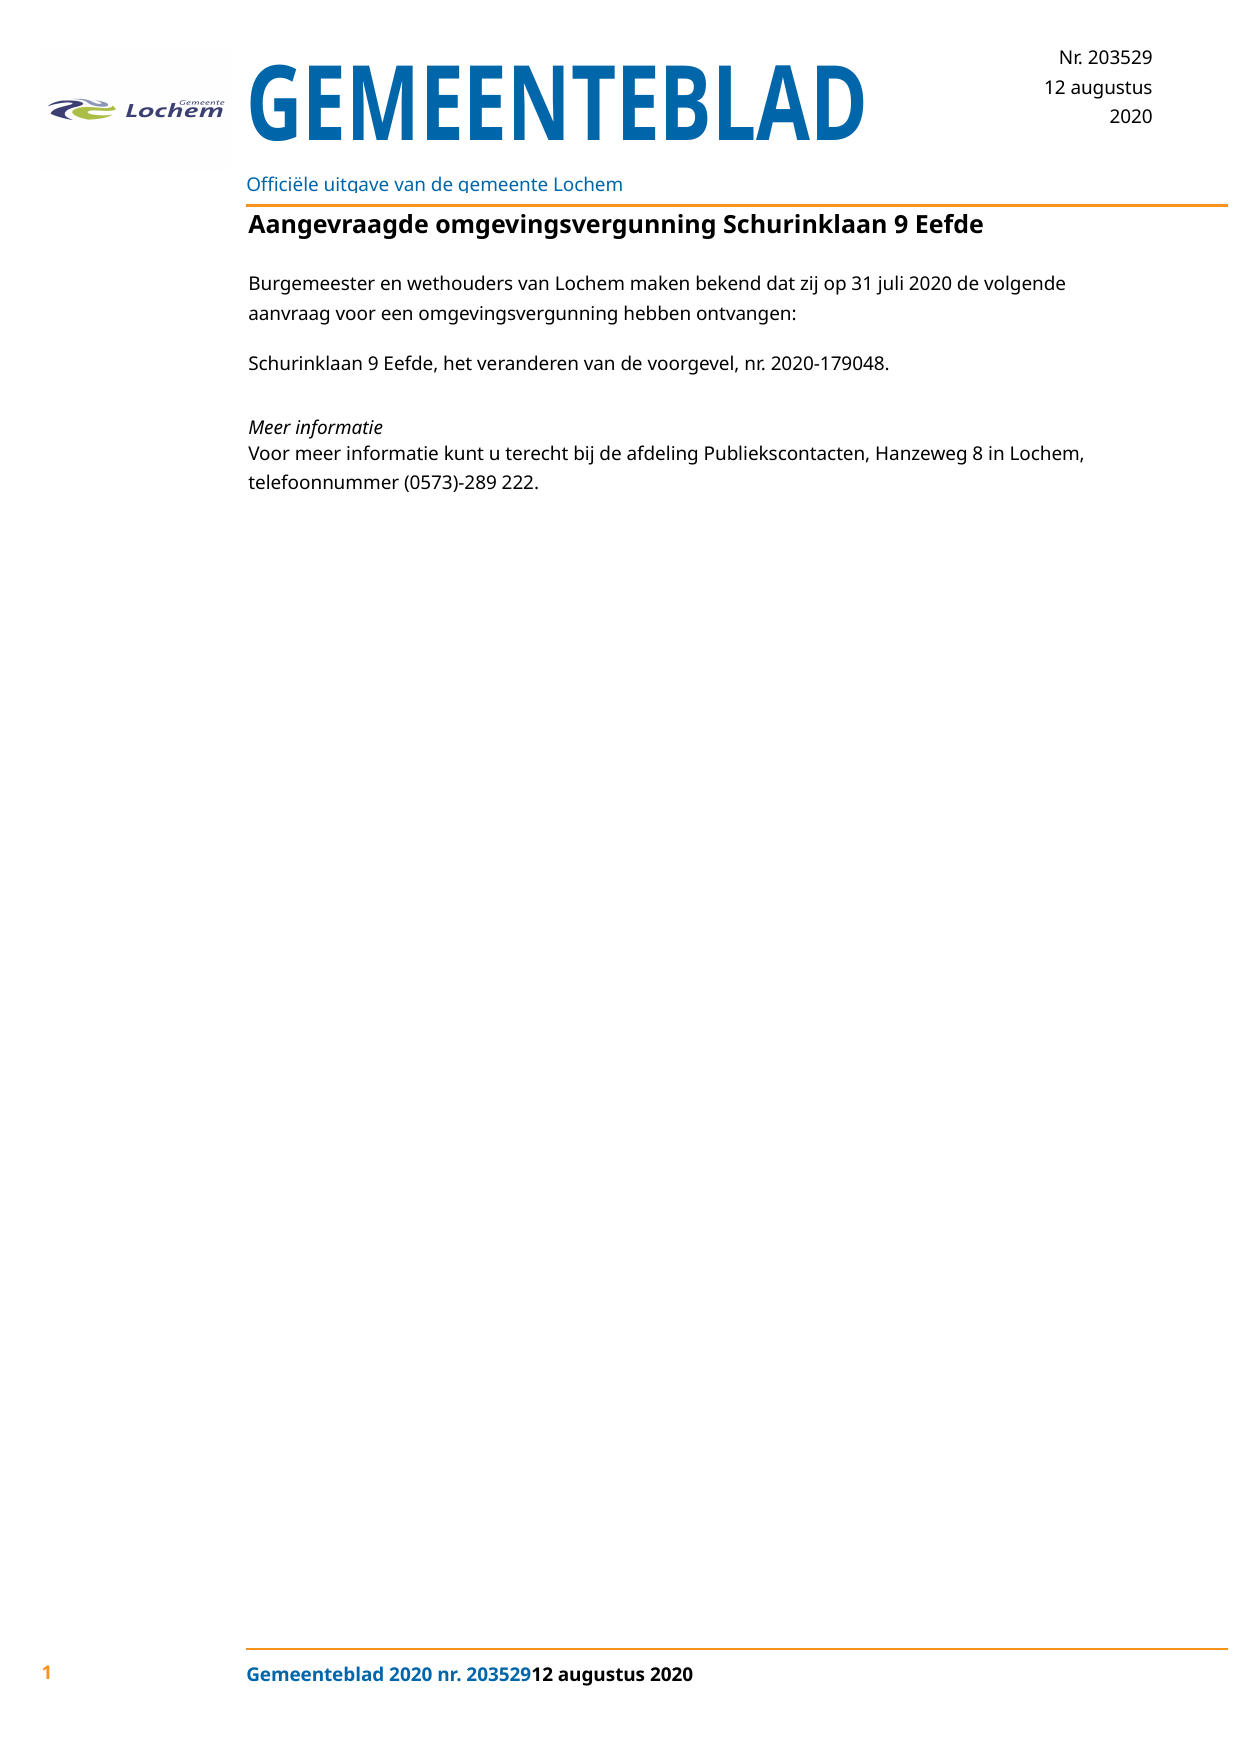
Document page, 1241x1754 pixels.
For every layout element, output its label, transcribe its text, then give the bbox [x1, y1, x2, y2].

picture [41, 47, 231, 172]
text Aangevraagde omgevingsvergunning Schurinklaan 9 Eefde [248, 207, 1152, 241]
text Meer informatie [248, 414, 1152, 440]
text Voor meer informatie kunt u terecht bij de afdeling Publiekscontacten, Hanzeweg 8 in Lochem, telefoonnummer (0573)-289 222. [248, 440, 1152, 495]
text Schurinklaan 9 Eefde, het veranderen van de voorgevel, nr. 2020-179048. [248, 350, 1152, 376]
text Burgemeester en wethouders van Lochem maken bekend dat zij op 31 juli 2020 de volgende aanvraag voor een omgevingsvergunning hebben ontvangen: [248, 270, 1152, 326]
